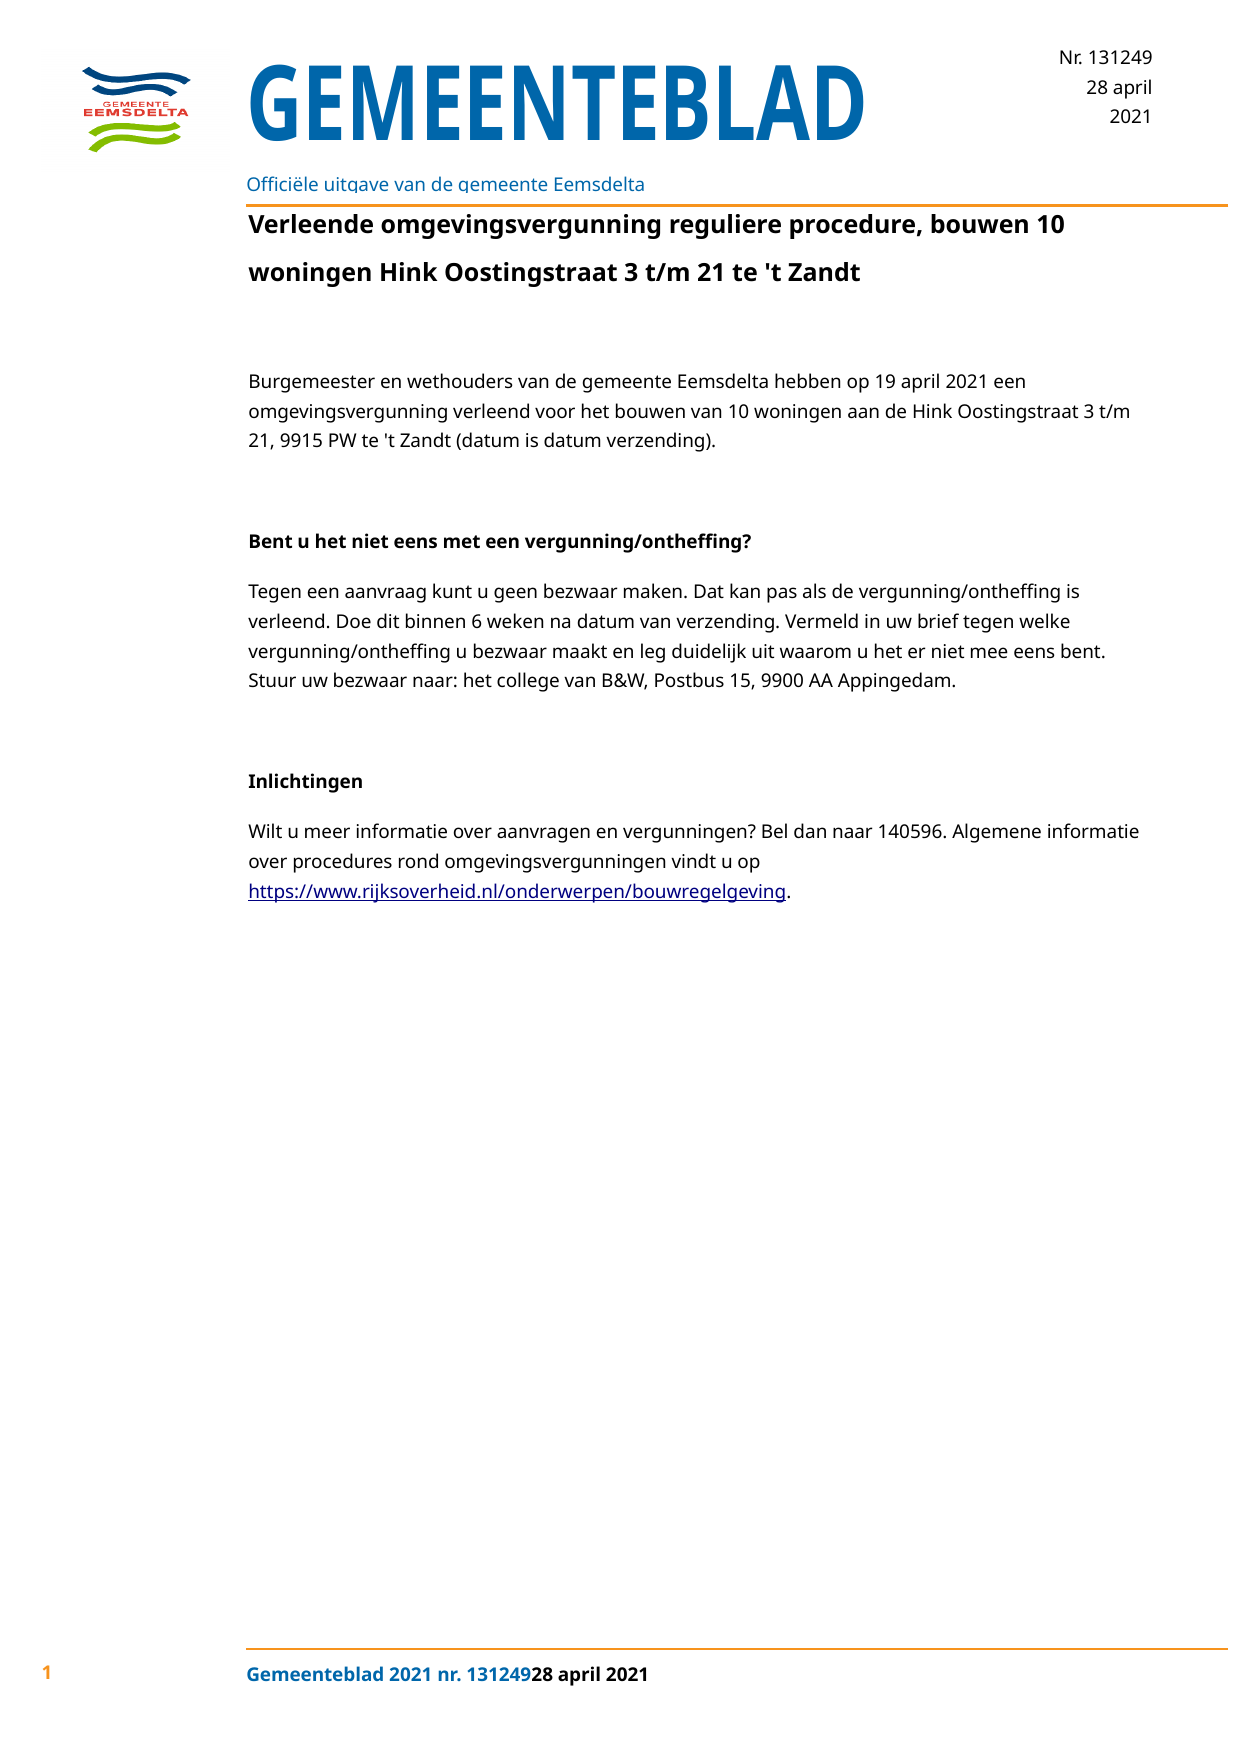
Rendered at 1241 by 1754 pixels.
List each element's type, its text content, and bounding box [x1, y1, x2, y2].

text Bent u het niet eens met een vergunning/ontheffing? [248, 528, 1152, 554]
text Inlichtingen [248, 768, 1152, 794]
text Burgemeester en wethouders van de gemeente Eemsdelta hebben op 19 april 2021 een omgevingsvergunning verleend voor het bouwen van 10 woningen aan de Hink Oostingstraat 3 t/m 21, 9915 PW te 't Zandt (datum is datum verzending). [248, 368, 1152, 453]
picture [41, 47, 231, 172]
text Verleende omgevingsvergunning reguliere procedure, bouwen 10 woningen Hink Oostingstraat 3 t/m 21 te 't Zandt [248, 207, 1152, 288]
text Tegen een aanvraag kunt u geen bezwaar maken. Dat kan pas als de vergunning/ontheffing is verleend. Doe dit binnen 6 weken na datum van verzending. Vermeld in uw brief tegen welke vergunning/ontheffing u bezwaar maakt en leg duidelijk uit waarom u het er niet mee eens bent. Stuur uw bezwaar naar: het college van B&W, Postbus 15, 9900 AA Appingedam. [248, 579, 1152, 693]
text Wilt u meer informatie over aanvragen en vergunningen? Bel dan naar 140596. Algemene informatie over procedures rond omgevingsvergunningen vindt u op https://www.rijksoverheid.nl/onderwerpen/bouwregelgeving. [248, 819, 1152, 904]
